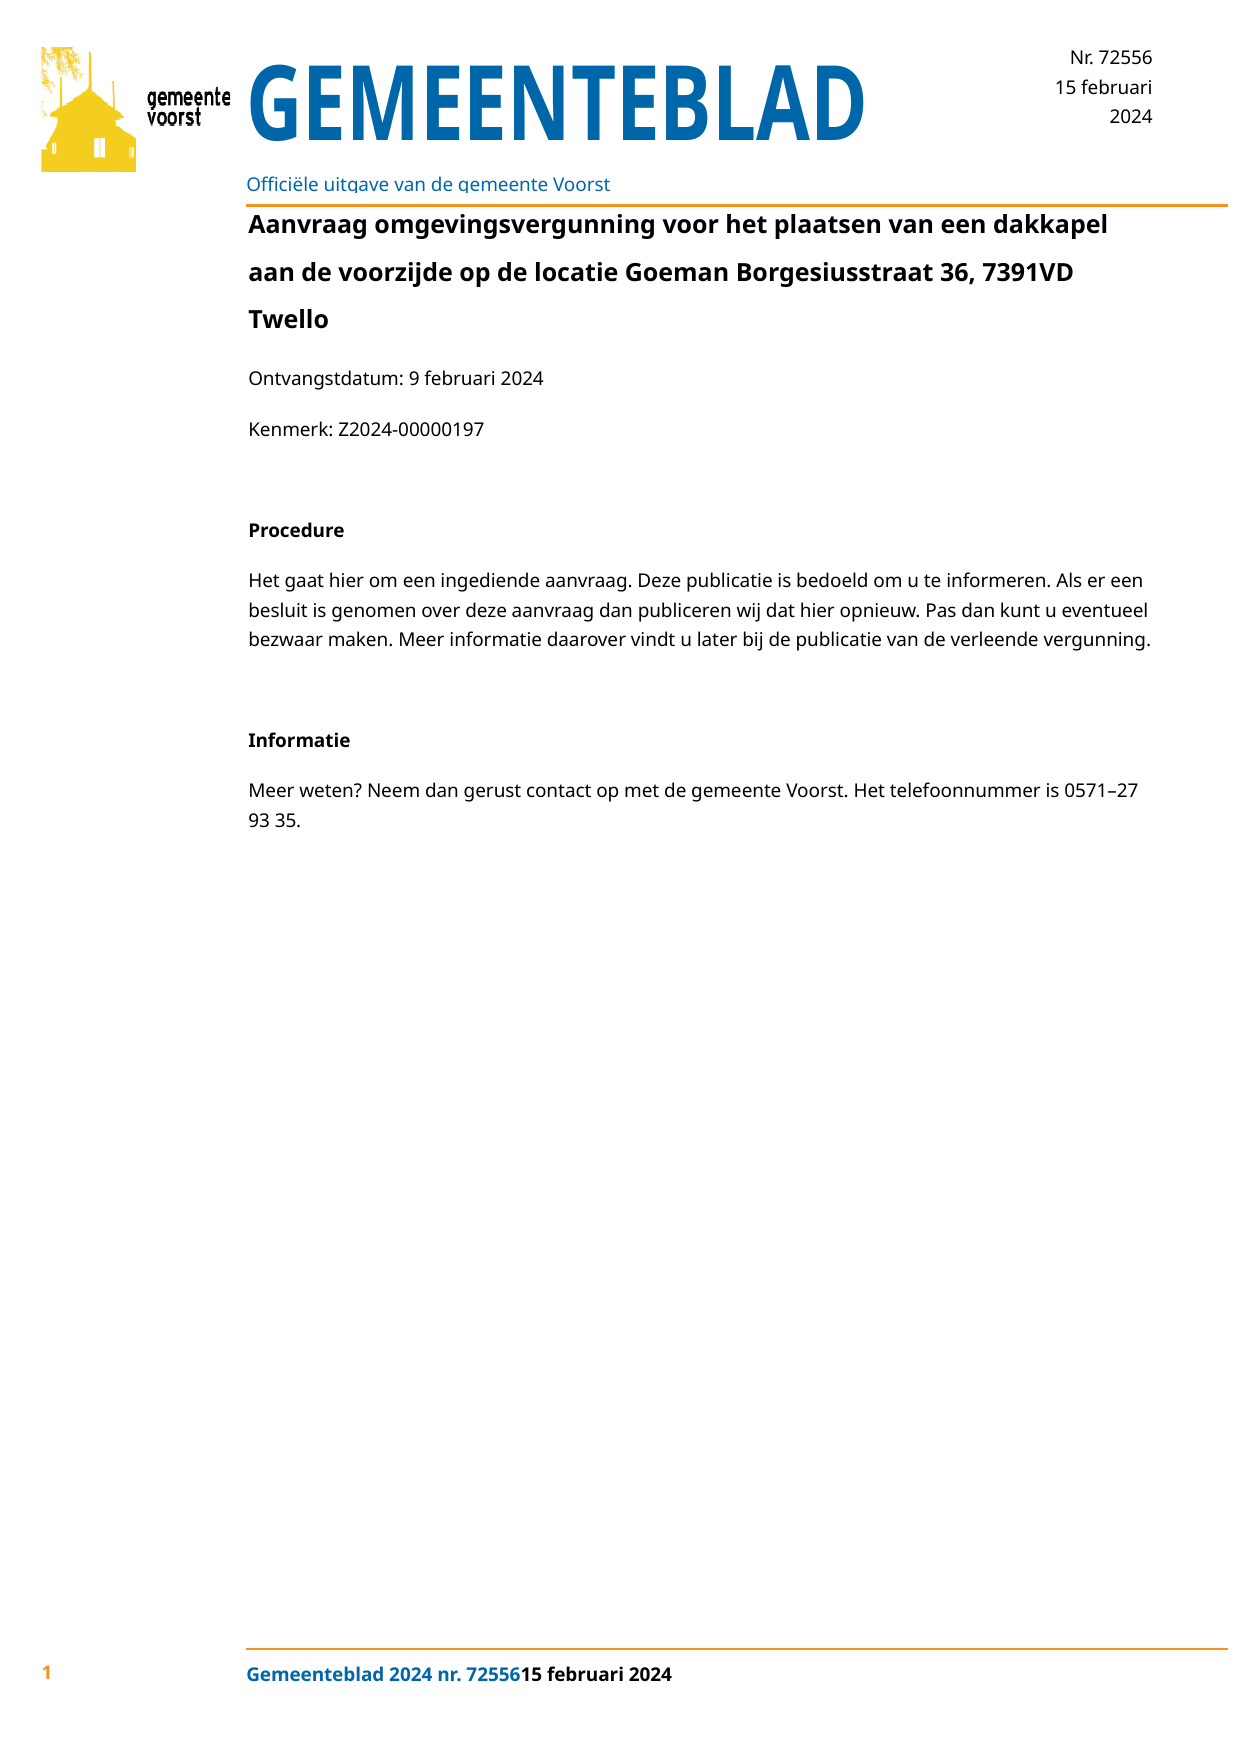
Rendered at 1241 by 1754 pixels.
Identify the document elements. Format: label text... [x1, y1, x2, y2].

text Kenmerk: Z2024-00000197 [248, 416, 1152, 442]
text Informatie [248, 727, 1152, 753]
text Ontvangstdatum: 9 februari 2024 [248, 366, 1152, 391]
picture [41, 47, 231, 172]
text Aanvraag omgevingsvergunning voor het plaatsen van een dakkapel aan de voorzijde op de locatie Goeman Borgesiusstraat 36, 7391VD Twello [248, 207, 1152, 336]
text Meer weten? Neem dan gerust contact op met de gemeente Voorst. Het telefoonnummer is 0571–27 93 35. [248, 778, 1152, 833]
text Het gaat hier om een ingediende aanvraag. Deze publicatie is bedoeld om u te informeren. Als er een besluit is genomen over deze aanvraag dan publiceren wij dat hier opnieuw. Pas dan kunt u eventueel bezwaar maken. Meer informatie daarover vindt u later bij de publicatie van de verleende vergunning. [248, 567, 1152, 652]
text Procedure [248, 517, 1152, 542]
